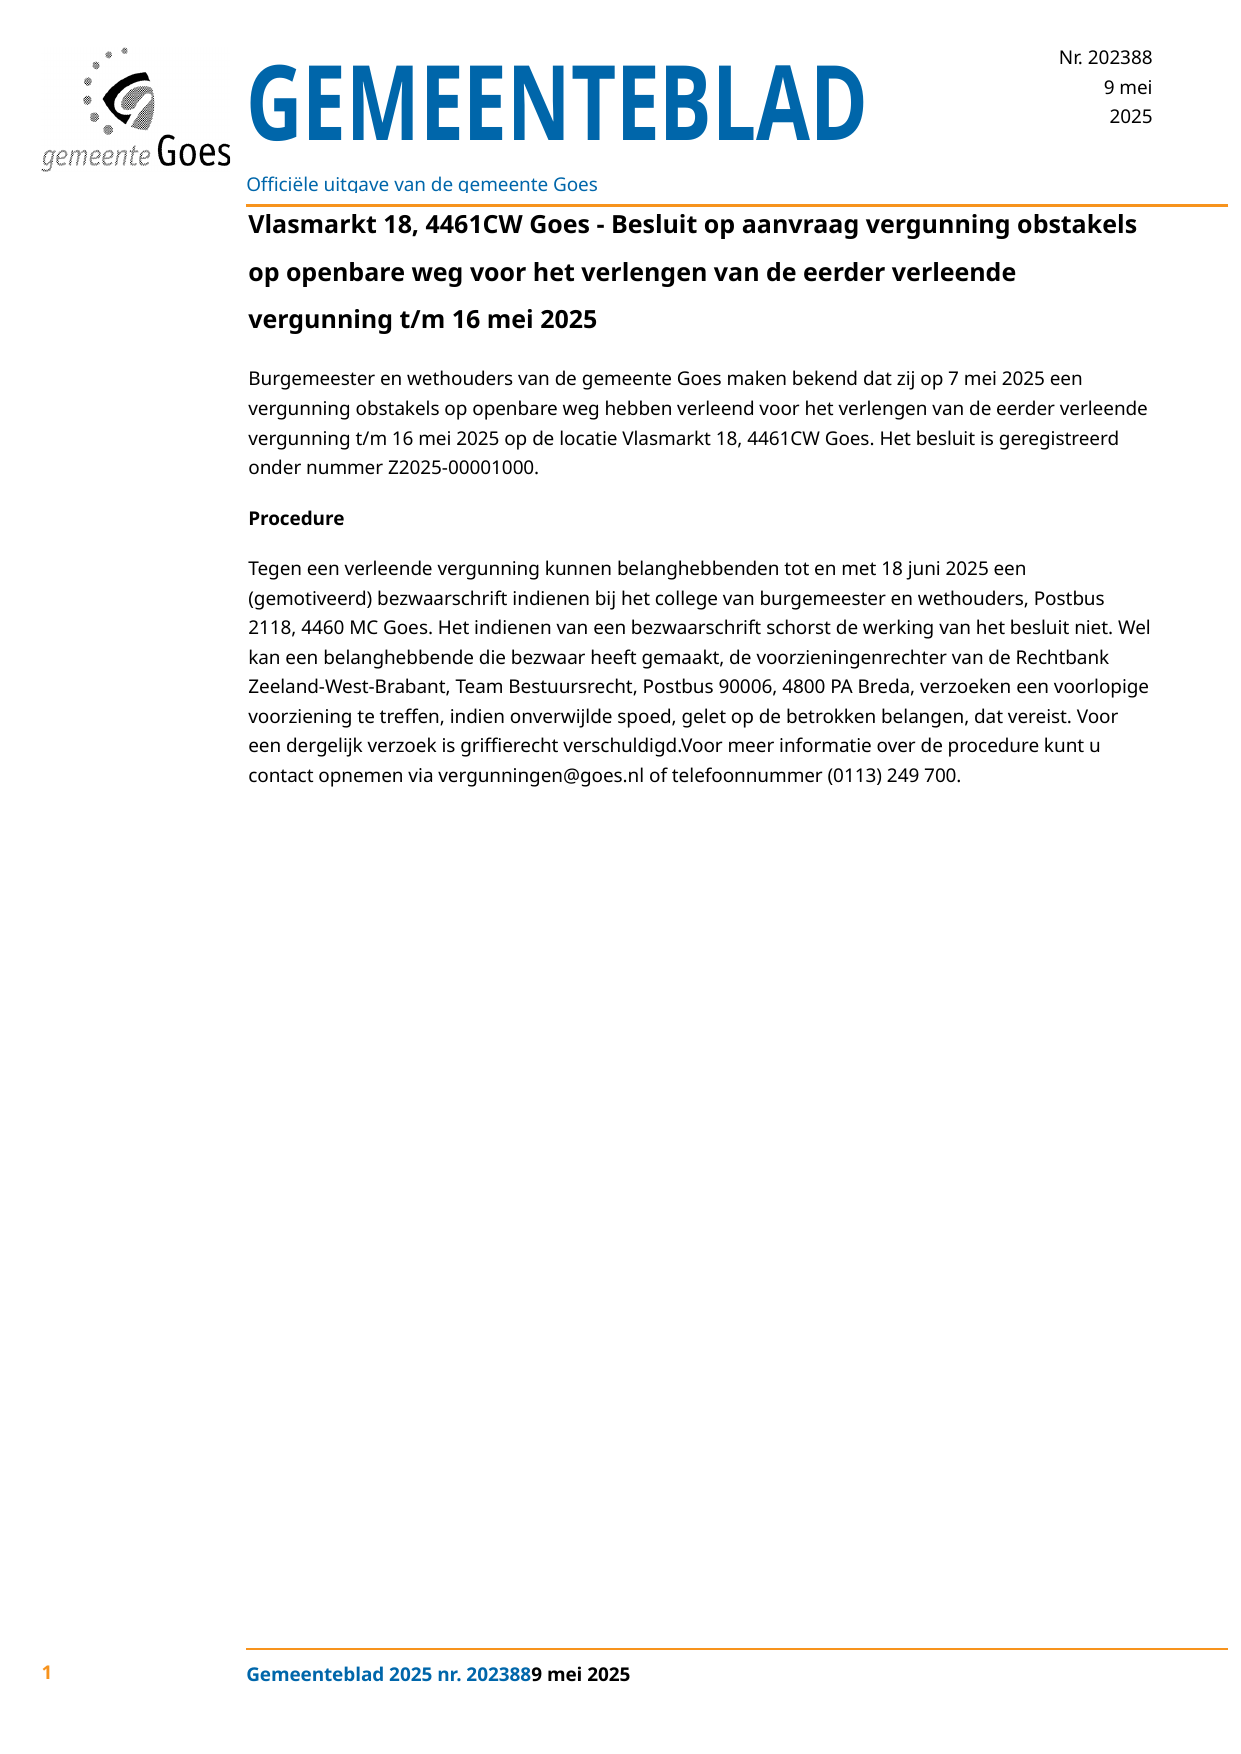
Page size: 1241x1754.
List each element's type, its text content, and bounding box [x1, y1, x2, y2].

picture [41, 47, 231, 172]
text Vlasmarkt 18, 4461CW Goes - Besluit op aanvraag vergunning obstakels op openbare weg voor het verlengen van de eerder verleende vergunning t/m 16 mei 2025 [248, 207, 1152, 336]
text Tegen een verleende vergunning kunnen belanghebbenden tot en met 18 juni 2025 een (gemotiveerd) bezwaarschrift indienen bij het college van burgemeester en wethouders, Postbus 2118, 4460 MC Goes. Het indienen van een bezwaarschrift schorst de werking van het besluit niet. Wel kan een belanghebbende die bezwaar heeft gemaakt, de voorzieningenrechter van de Rechtbank Zeeland-West-Brabant, Team Bestuursrecht, Postbus 90006, 4800 PA Breda, verzoeken een voorlopige voorziening te treffen, indien onverwijlde spoed, gelet op de betrokken belangen, dat vereist. Voor een dergelijk verzoek is griffierecht verschuldigd.Voor meer informatie over de procedure kunt u contact opnemen via vergunningen@goes.nl of telefoonnummer (0113) 249 700. [248, 555, 1152, 788]
text Procedure [248, 505, 1152, 530]
text Burgemeester en wethouders van de gemeente Goes maken bekend dat zij op 7 mei 2025 een vergunning obstakels op openbare weg hebben verleend voor het verlengen van de eerder verleende vergunning t/m 16 mei 2025 op de locatie Vlasmarkt 18, 4461CW Goes. Het besluit is geregistreerd onder nummer Z2025-00001000. [248, 366, 1152, 480]
